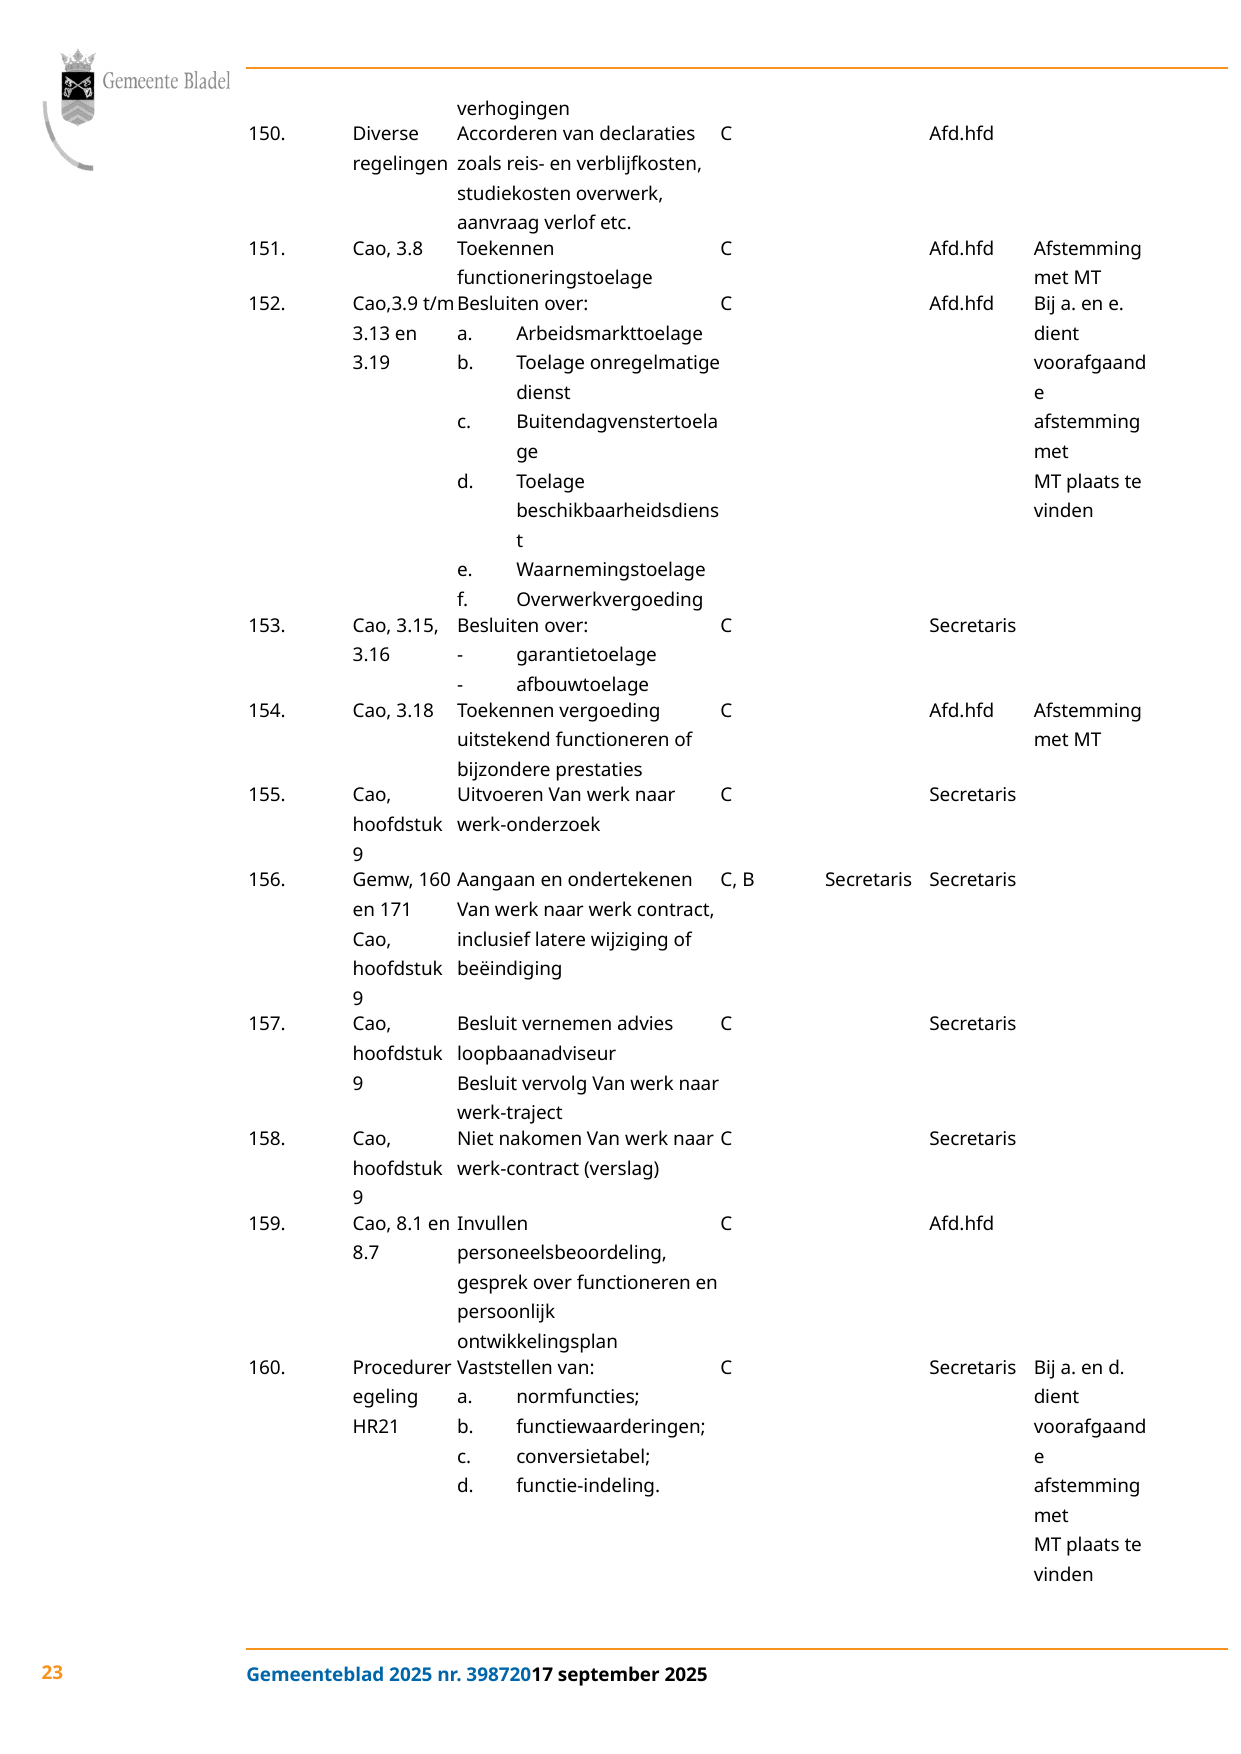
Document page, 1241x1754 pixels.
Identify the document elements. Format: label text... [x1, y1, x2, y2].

table_cell C [720, 697, 825, 782]
table_cell Afd.hfd [929, 290, 1033, 612]
table_cell C [720, 121, 825, 235]
table_cell [1034, 612, 1152, 697]
table_cell [825, 1125, 929, 1210]
table_cell Accorderen van declaraties zoals reis- en verblijfkosten, studiekosten overwerk, aanvraag verlof etc. [457, 121, 720, 235]
table_cell Diverse regelingen [353, 121, 457, 235]
table_cell Cao, hoofdstuk 9 [353, 782, 457, 867]
table_cell Secretaris [825, 867, 929, 1011]
table_cell Afstemming met MT [1034, 697, 1152, 782]
table_cell [825, 1210, 929, 1354]
table_cell Cao,3.9 t/m 3.13 en 3.19 [353, 290, 457, 612]
table_cell [825, 782, 929, 867]
table_cell [1034, 782, 1152, 867]
table_cell Niet nakomen Van werk naar werk-contract (verslag) [457, 1125, 720, 1210]
table_cell 150. [248, 121, 352, 235]
table_cell [825, 1354, 929, 1587]
table_cell 154. [248, 697, 352, 782]
table_cell 153. [248, 612, 352, 697]
table_cell 152. [248, 290, 352, 612]
table_cell Cao, 8.1 en 8.7 [353, 1210, 457, 1354]
table_cell 155. [248, 782, 352, 867]
table_cell [353, 95, 457, 121]
table_cell [825, 121, 929, 235]
table_cell Secretaris [929, 1125, 1033, 1210]
table_cell Bij a. en e. dient voorafgaande afstemming met MT plaats te vinden [1034, 290, 1152, 612]
picture [41, 47, 231, 172]
table_cell [1034, 867, 1152, 1011]
table_cell Afstemming met MT [1034, 235, 1152, 290]
table_cell [1034, 1011, 1152, 1125]
table_cell Afd.hfd [929, 121, 1033, 235]
table_cell Cao, 3.8 [353, 235, 457, 290]
table_cell C [720, 1354, 825, 1587]
table_cell [248, 95, 352, 121]
table_cell [1034, 95, 1152, 121]
table_cell Vaststellen van: normfuncties; functiewaarderingen; conversietabel; functie-indeling. [457, 1354, 720, 1587]
table_cell C [720, 290, 825, 612]
table_cell Aangaan en ondertekenen Van werk naar werk contract, inclusief latere wijziging of beëindiging [457, 867, 720, 1011]
table_cell Cao, hoofdstuk 9 [353, 1125, 457, 1210]
table_cell Afd.hfd [929, 1210, 1033, 1354]
table_cell [1034, 121, 1152, 235]
table_cell C [720, 1210, 825, 1354]
table_cell C [720, 612, 825, 697]
table_cell [825, 612, 929, 697]
table_cell Secretaris [929, 1354, 1033, 1587]
table_cell 157. [248, 1011, 352, 1125]
table_cell Besluiten over: garantietoelage afbouwtoelage [457, 612, 720, 697]
table_cell 151. [248, 235, 352, 290]
table_cell Besluit vernemen advies loopbaanadviseur Besluit vervolg Van werk naar werk-traject [457, 1011, 720, 1125]
table_cell C, B [720, 867, 825, 1011]
table_cell Afd.hfd [929, 235, 1033, 290]
table_cell [825, 95, 929, 121]
table_cell Procedureregeling HR21 [353, 1354, 457, 1587]
table_cell [825, 290, 929, 612]
table_cell Uitvoeren Van werk naar werk-onderzoek [457, 782, 720, 867]
table_cell Afd.hfd [929, 697, 1033, 782]
table_cell Secretaris [929, 867, 1033, 1011]
table_cell [720, 95, 825, 121]
table_cell [825, 235, 929, 290]
table_cell [1034, 1125, 1152, 1210]
table_cell Bij a. en d. dient voorafgaande afstemming met MT plaats te vinden [1034, 1354, 1152, 1587]
table_cell C [720, 235, 825, 290]
table_cell Cao, 3.18 [353, 697, 457, 782]
table_cell Toekennen functioneringstoelage [457, 235, 720, 290]
table_cell Gemw, 160 en 171 Cao, hoofdstuk 9 [353, 867, 457, 1011]
table_cell [929, 95, 1033, 121]
table_cell Secretaris [929, 782, 1033, 867]
table_cell 158. [248, 1125, 352, 1210]
table_cell C [720, 1011, 825, 1125]
table_cell Cao, 3.15, 3.16 [353, 612, 457, 697]
table_cell Toekennen vergoeding uitstekend functioneren of bijzondere prestaties [457, 697, 720, 782]
table_cell [825, 697, 929, 782]
table_cell Secretaris [929, 612, 1033, 697]
table_cell 159. [248, 1210, 352, 1354]
table_cell Besluiten over: Arbeidsmarkttoelage Toelage onregelmatige dienst Buitendagvenstertoelage Toelage beschikbaarheidsdienst Waarnemingstoelage Overwerkvergoeding [457, 290, 720, 612]
table_cell C [720, 1125, 825, 1210]
table_cell Invullen personeelsbeoordeling, gesprek over functioneren en persoonlijk ontwikkelingsplan [457, 1210, 720, 1354]
table_cell 160. [248, 1354, 352, 1587]
table_cell C [720, 782, 825, 867]
table_cell [825, 1011, 929, 1125]
table_cell Cao, hoofdstuk 9 [353, 1011, 457, 1125]
table_cell verhogingen [457, 95, 720, 121]
table_cell [1034, 1210, 1152, 1354]
table_cell 156. [248, 867, 352, 1011]
table_cell Secretaris [929, 1011, 1033, 1125]
